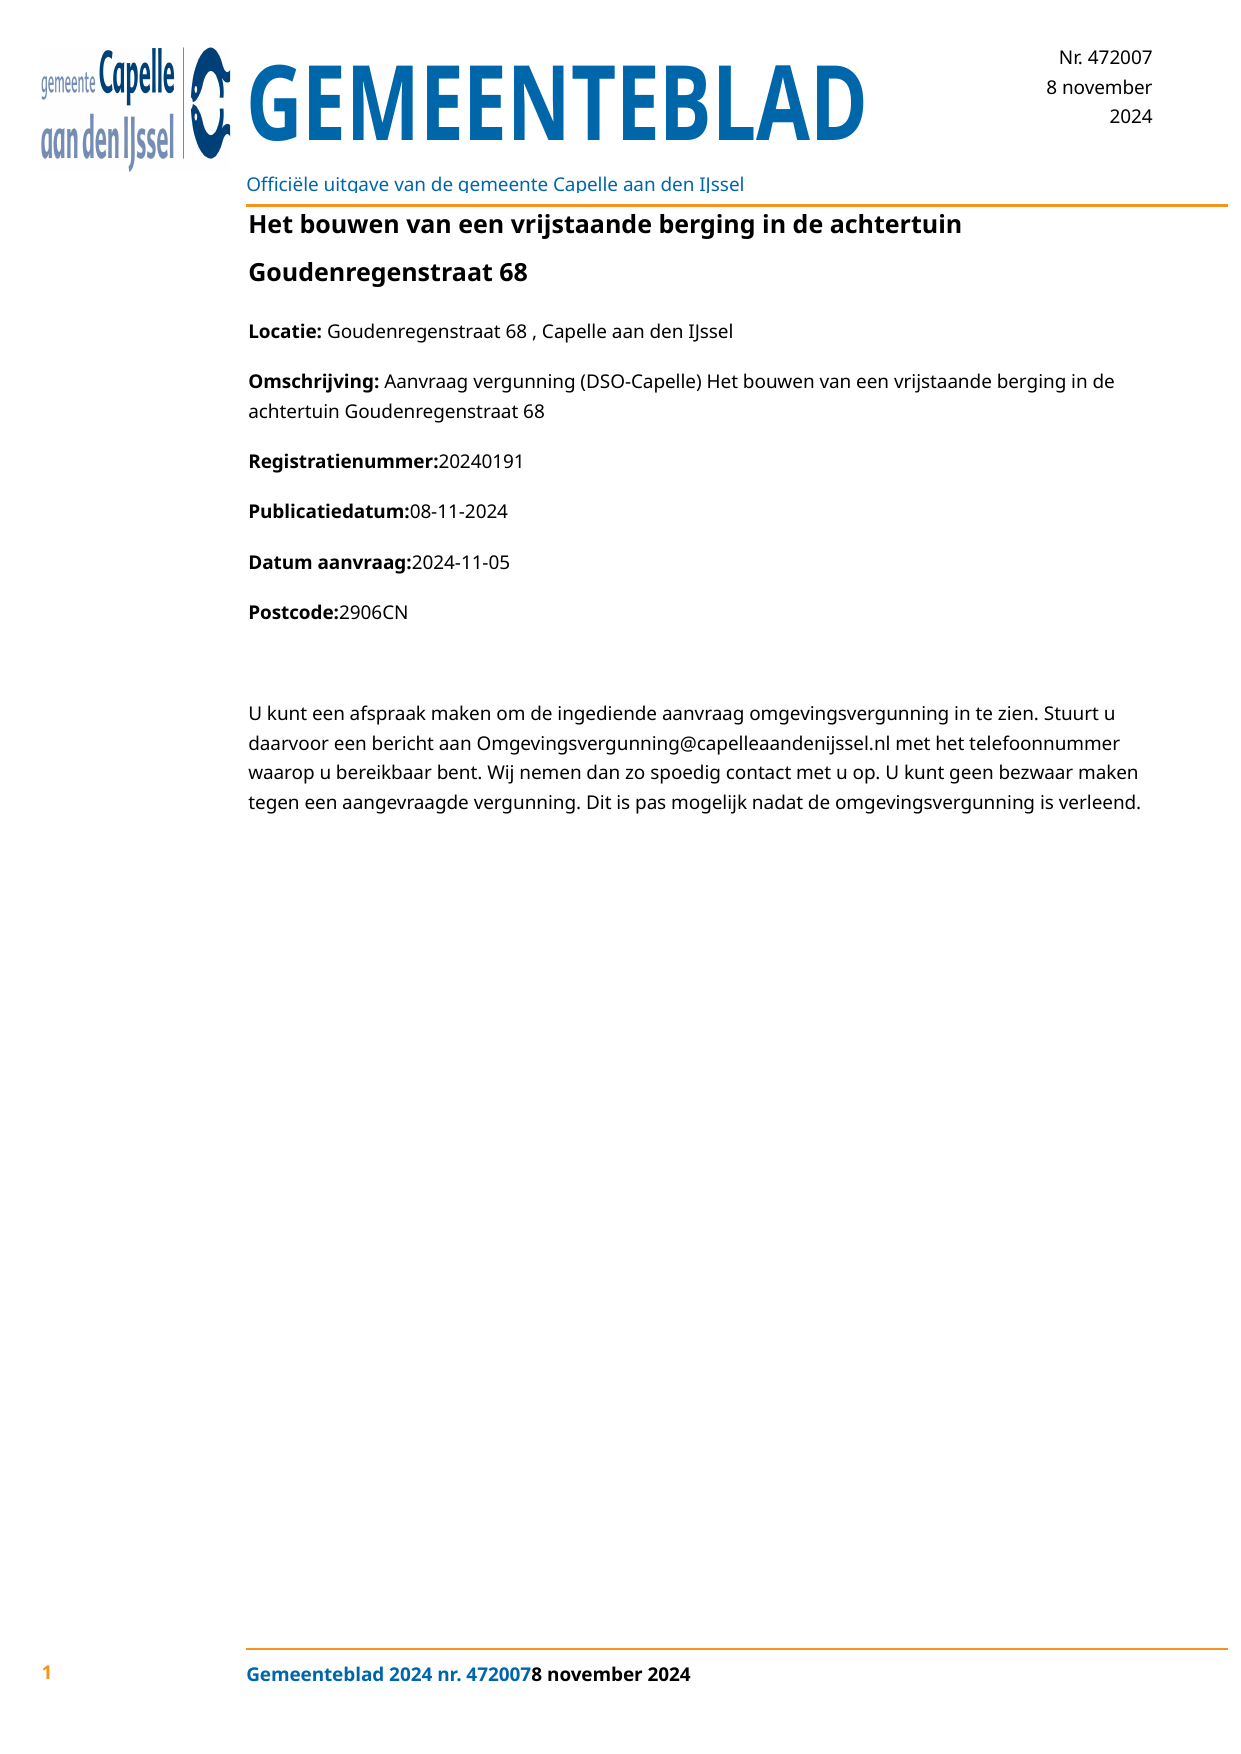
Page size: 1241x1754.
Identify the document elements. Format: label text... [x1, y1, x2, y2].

text U kunt een afspraak maken om de ingediende aanvraag omgevingsvergunning in te zien. Stuurt u daarvoor een bericht aan Omgevingsvergunning@capelleaandenijssel.nl met het telefoonnummer waarop u bereikbaar bent. Wij nemen dan zo spoedig contact met u op. U kunt geen bezwaar maken tegen een aangevraagde vergunning. Dit is pas mogelijk nadat de omgevingsvergunning is verleend. [248, 700, 1152, 815]
text Omschrijving: Aanvraag vergunning (DSO-Capelle) Het bouwen van een vrijstaande berging in de achtertuin Goudenregenstraat 68 [248, 368, 1152, 424]
text Het bouwen van een vrijstaande berging in de achtertuin Goudenregenstraat 68 [248, 207, 1152, 288]
text Datum aanvraag:2024-11-05 [248, 549, 1152, 575]
text Publicatiedatum:08-11-2024 [248, 499, 1152, 524]
text Postcode:2906CN [248, 599, 1152, 625]
text Registratienummer:20240191 [248, 448, 1152, 474]
text Locatie: Goudenregenstraat 68 , Capelle aan den IJssel [248, 318, 1152, 344]
picture [41, 47, 231, 172]
